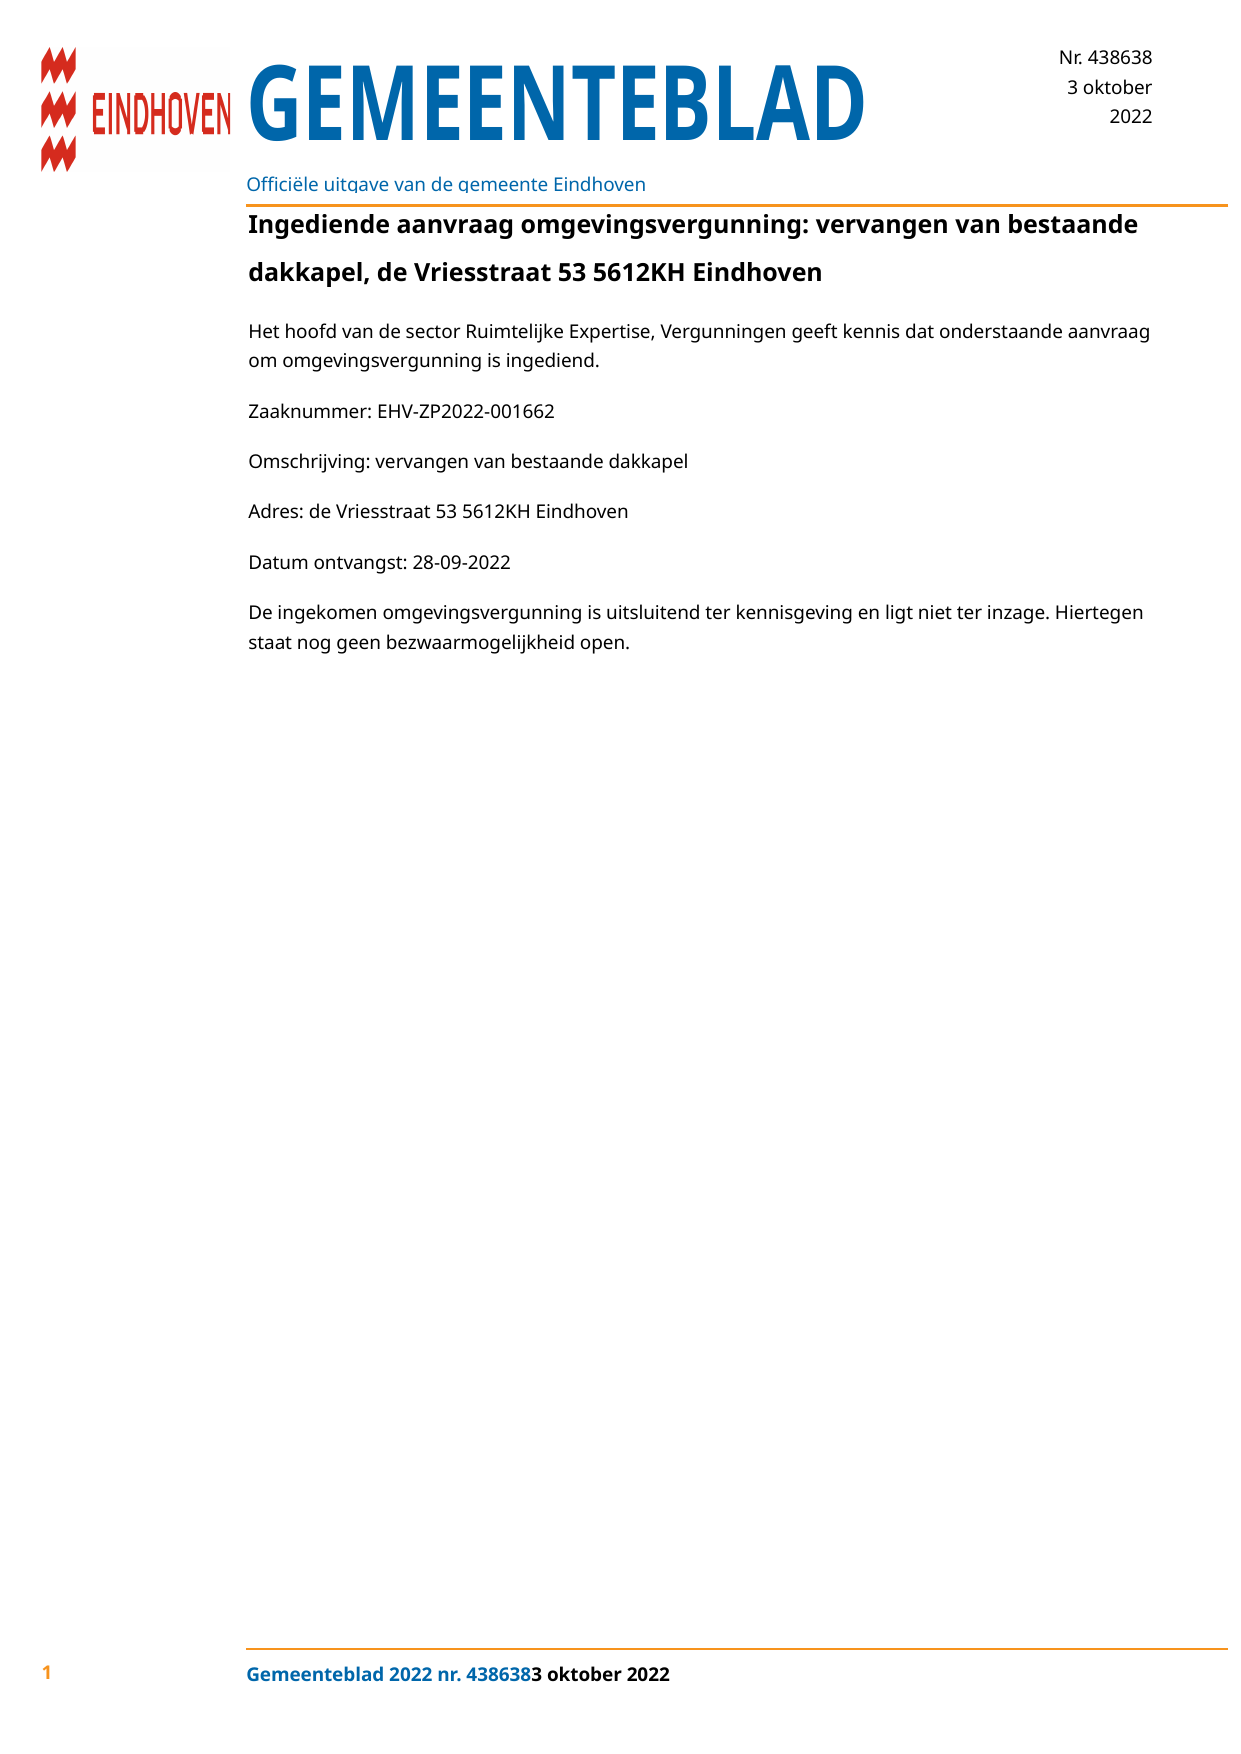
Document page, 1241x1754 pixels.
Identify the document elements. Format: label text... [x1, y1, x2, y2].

picture [41, 47, 231, 172]
text De ingekomen omgevingsvergunning is uitsluitend ter kennisgeving en ligt niet ter inzage. Hiertegen staat nog geen bezwaarmogelijkheid open. [248, 599, 1152, 655]
text Het hoofd van de sector Ruimtelijke Expertise, Vergunningen geeft kennis dat onderstaande aanvraag om omgevingsvergunning is ingediend. [248, 318, 1152, 373]
text Adres: de Vriesstraat 53 5612KH Eindhoven [248, 499, 1152, 524]
text Ingediende aanvraag omgevingsvergunning: vervangen van bestaande dakkapel, de Vriesstraat 53 5612KH Eindhoven [248, 207, 1152, 288]
text Omschrijving: vervangen van bestaande dakkapel [248, 448, 1152, 474]
text Datum ontvangst: 28-09-2022 [248, 549, 1152, 575]
text Zaaknummer: EHV-ZP2022-001662 [248, 398, 1152, 424]
